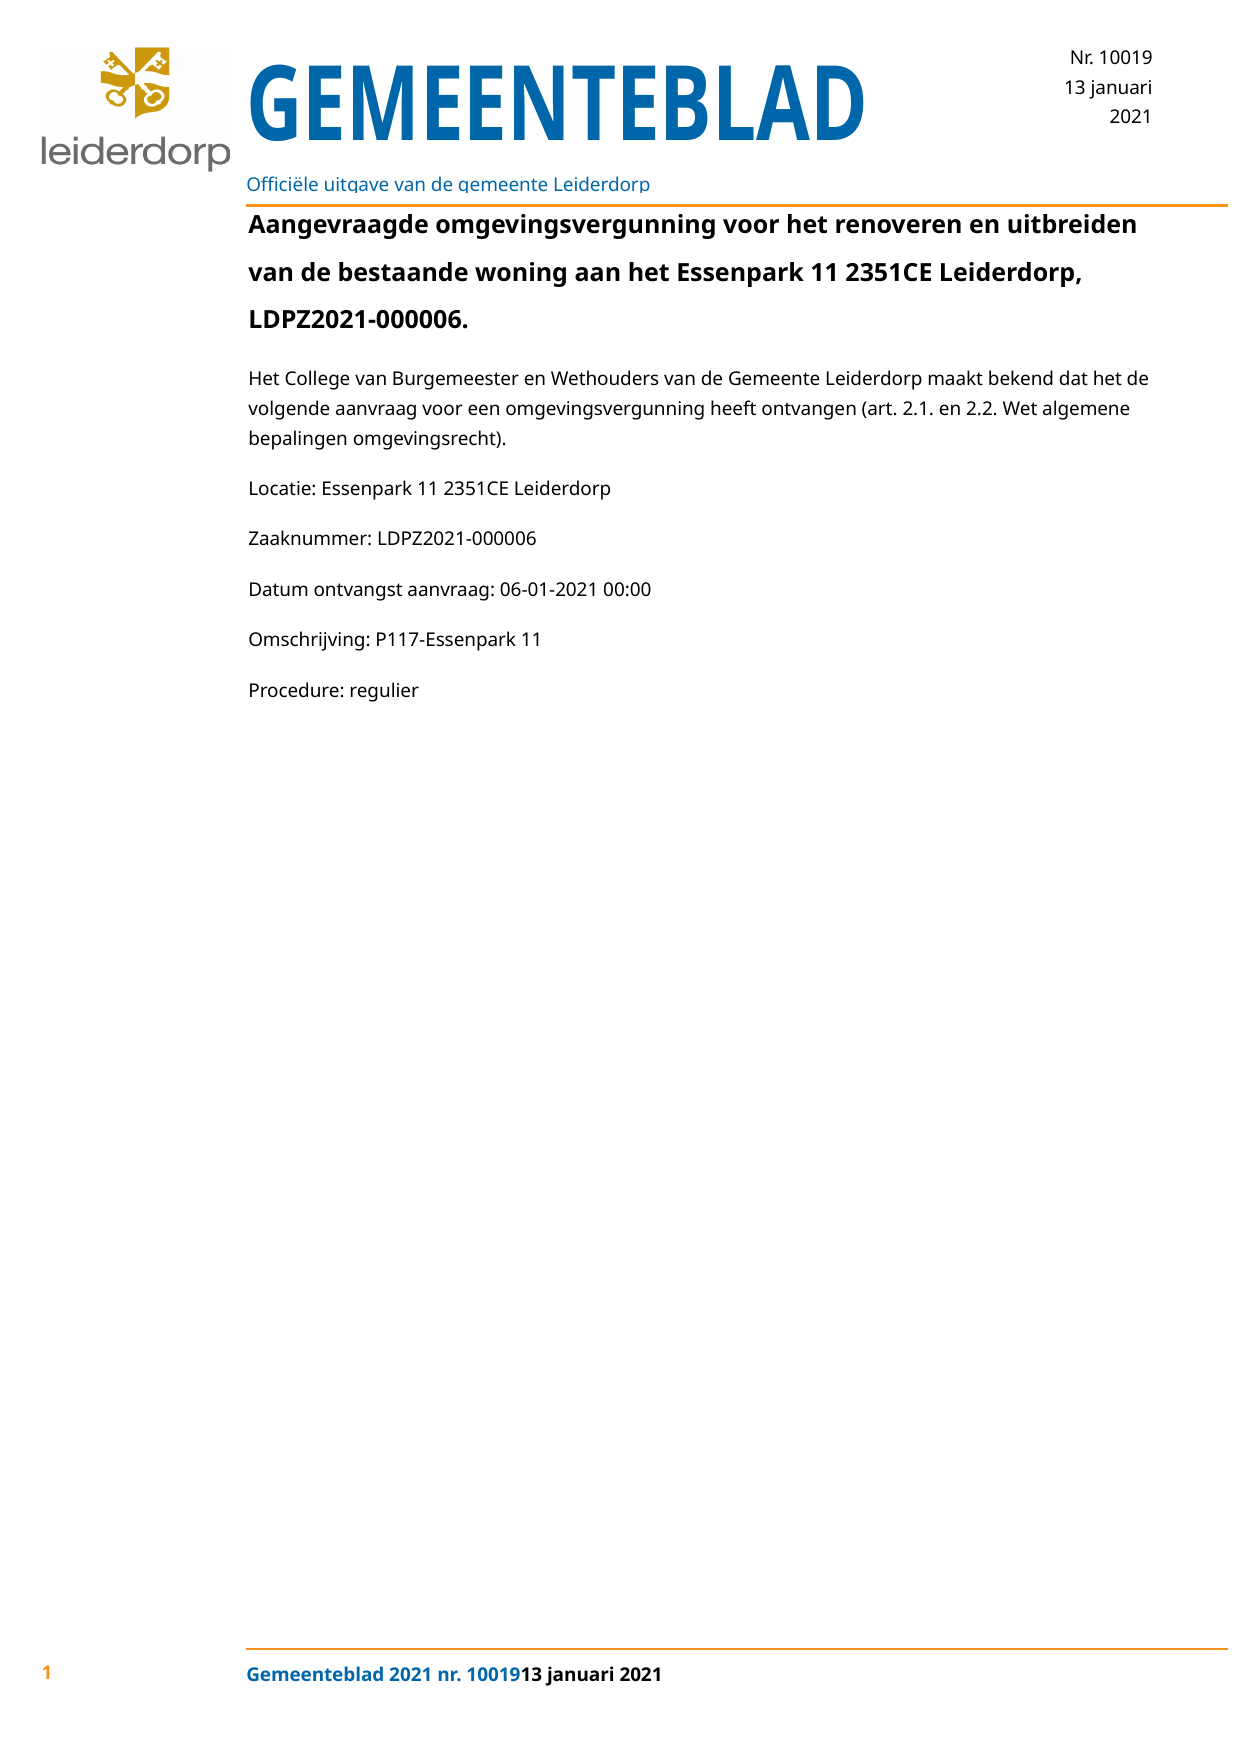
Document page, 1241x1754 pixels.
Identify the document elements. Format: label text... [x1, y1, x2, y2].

text Aangevraagde omgevingsvergunning voor het renoveren en uitbreiden van de bestaande woning aan het Essenpark 11 2351CE Leiderdorp, LDPZ2021-000006. [248, 207, 1152, 336]
text Datum ontvangst aanvraag: 06-01-2021 00:00 [248, 576, 1152, 602]
text Omschrijving: P117-Essenpark 11 [248, 626, 1152, 652]
text Procedure: regulier [248, 677, 1152, 702]
text Locatie: Essenpark 11 2351CE Leiderdorp [248, 475, 1152, 501]
picture [41, 47, 231, 172]
text Zaaknummer: LDPZ2021-000006 [248, 526, 1152, 551]
text Het College van Burgemeester en Wethouders van de Gemeente Leiderdorp maakt bekend dat het de volgende aanvraag voor een omgevingsvergunning heeft ontvangen (art. 2.1. en 2.2. Wet algemene bepalingen omgevingsrecht). [248, 366, 1152, 450]
